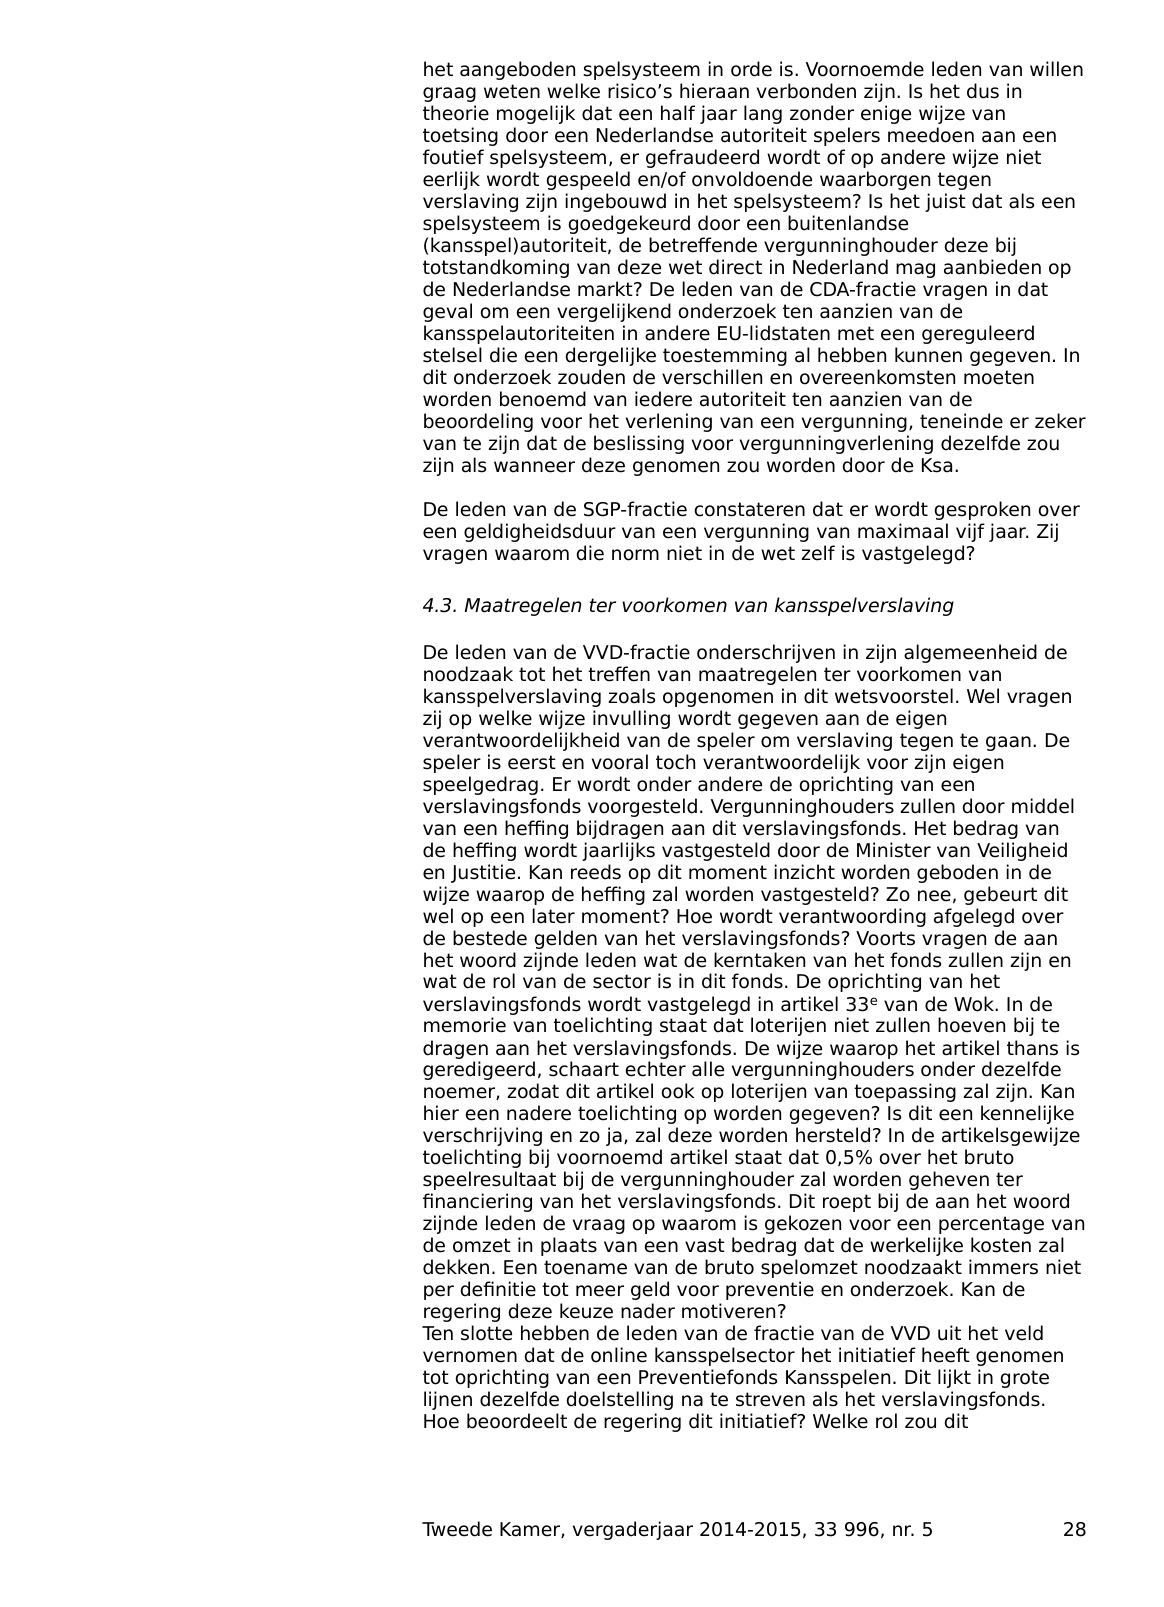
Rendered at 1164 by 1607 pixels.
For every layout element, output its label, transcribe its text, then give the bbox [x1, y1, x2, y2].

text Ten slotte hebben de leden van de fractie van de VVD uit het veld vernomen dat de online kansspelsector het initiatief heeft genomen tot oprichting van een Preventiefonds Kansspelen. Dit lijkt in grote lijnen dezelfde doelstelling na te streven als het verslavingsfonds. Hoe beoordeelt de regering dit initiatief? Welke rol zou dit [422, 1323, 1087, 1433]
subtitle 4.3. Maatregelen ter voorkomen van kansspelverslaving [422, 595, 1087, 617]
text het aangeboden spelsysteem in orde is. Voornoemde leden van willen graag weten welke risico’s hieraan verbonden zijn. Is het dus in theorie mogelijk dat een half jaar lang zonder enige wijze van toetsing door een Nederlandse autoriteit spelers meedoen aan een foutief spelsysteem, er gefraudeerd wordt of op andere wijze niet eerlijk wordt gespeeld en/of onvoldoende waarborgen tegen verslaving zijn ingebouwd in het spelsysteem? Is het juist dat als een spelsysteem is goedgekeurd door een buitenlandse (kansspel)autoriteit, de betreffende vergunninghouder deze bij totstandkoming van deze wet direct in Nederland mag aanbieden op de Nederlandse markt? De leden van de CDA-fractie vragen in dat geval om een vergelijkend onderzoek ten aanzien van de kansspelautoriteiten in andere EU-lidstaten met een gereguleerd stelsel die een dergelijke toestemming al hebben kunnen gegeven. In dit onderzoek zouden de verschillen en overeenkomsten moeten worden benoemd van iedere autoriteit ten aanzien van de beoordeling voor het verlening van een vergunning, teneinde er zeker van te zijn dat de beslissing voor vergunningverlening dezelfde zou zijn als wanneer deze genomen zou worden door de Ksa. [422, 59, 1087, 477]
text De leden van de VVD-fractie onderschrijven in zijn algemeenheid de noodzaak tot het treffen van maatregelen ter voorkomen van kansspelverslaving zoals opgenomen in dit wetsvoorstel. Wel vragen zij op welke wijze invulling wordt gegeven aan de eigen verantwoordelijkheid van de speler om verslaving tegen te gaan. De speler is eerst en vooral toch verantwoordelijk voor zijn eigen speelgedrag. Er wordt onder andere de oprichting van een verslavingsfonds voorgesteld. Vergunninghouders zullen door middel van een heffing bijdragen aan dit verslavingsfonds. Het bedrag van de heffing wordt jaarlijks vastgesteld door de Minister van Veiligheid en Justitie. Kan reeds op dit moment inzicht worden geboden in de wijze waarop de heffing zal worden vastgesteld? Zo nee, gebeurt dit wel op een later moment? Hoe wordt verantwoording afgelegd over de bestede gelden van het verslavingsfonds? Voorts vragen de aan het woord zijnde leden wat de kerntaken van het fonds zullen zijn en wat de rol van de sector is in dit fonds. De oprichting van het verslavingsfonds wordt vastgelegd in artikel 33e van de Wok. In de memorie van toelichting staat dat loterijen niet zullen hoeven bij te dragen aan het verslavingsfonds. De wijze waarop het artikel thans is geredigeerd, schaart echter alle vergunninghouders onder dezelfde noemer, zodat dit artikel ook op loterijen van toepassing zal zijn. Kan hier een nadere toelichting op worden gegeven? Is dit een kennelijke verschrijving en zo ja, zal deze worden hersteld? In de artikelsgewijze toelichting bij voornoemd artikel staat dat 0,5% over het bruto speelresultaat bij de vergunninghouder zal worden geheven ter financiering van het verslavingsfonds. Dit roept bij de aan het woord zijnde leden de vraag op waarom is gekozen voor een percentage van de omzet in plaats van een vast bedrag dat de werkelijke kosten zal dekken. Een toename van de bruto spelomzet noodzaakt immers niet per definitie tot meer geld voor preventie en onderzoek. Kan de regering deze keuze nader motiveren? [422, 642, 1087, 1323]
text De leden van de SGP-fractie constateren dat er wordt gesproken over een geldigheidsduur van een vergunning van maximaal vijf jaar. Zij vragen waarom die norm niet in de wet zelf is vastgelegd? [422, 499, 1087, 565]
